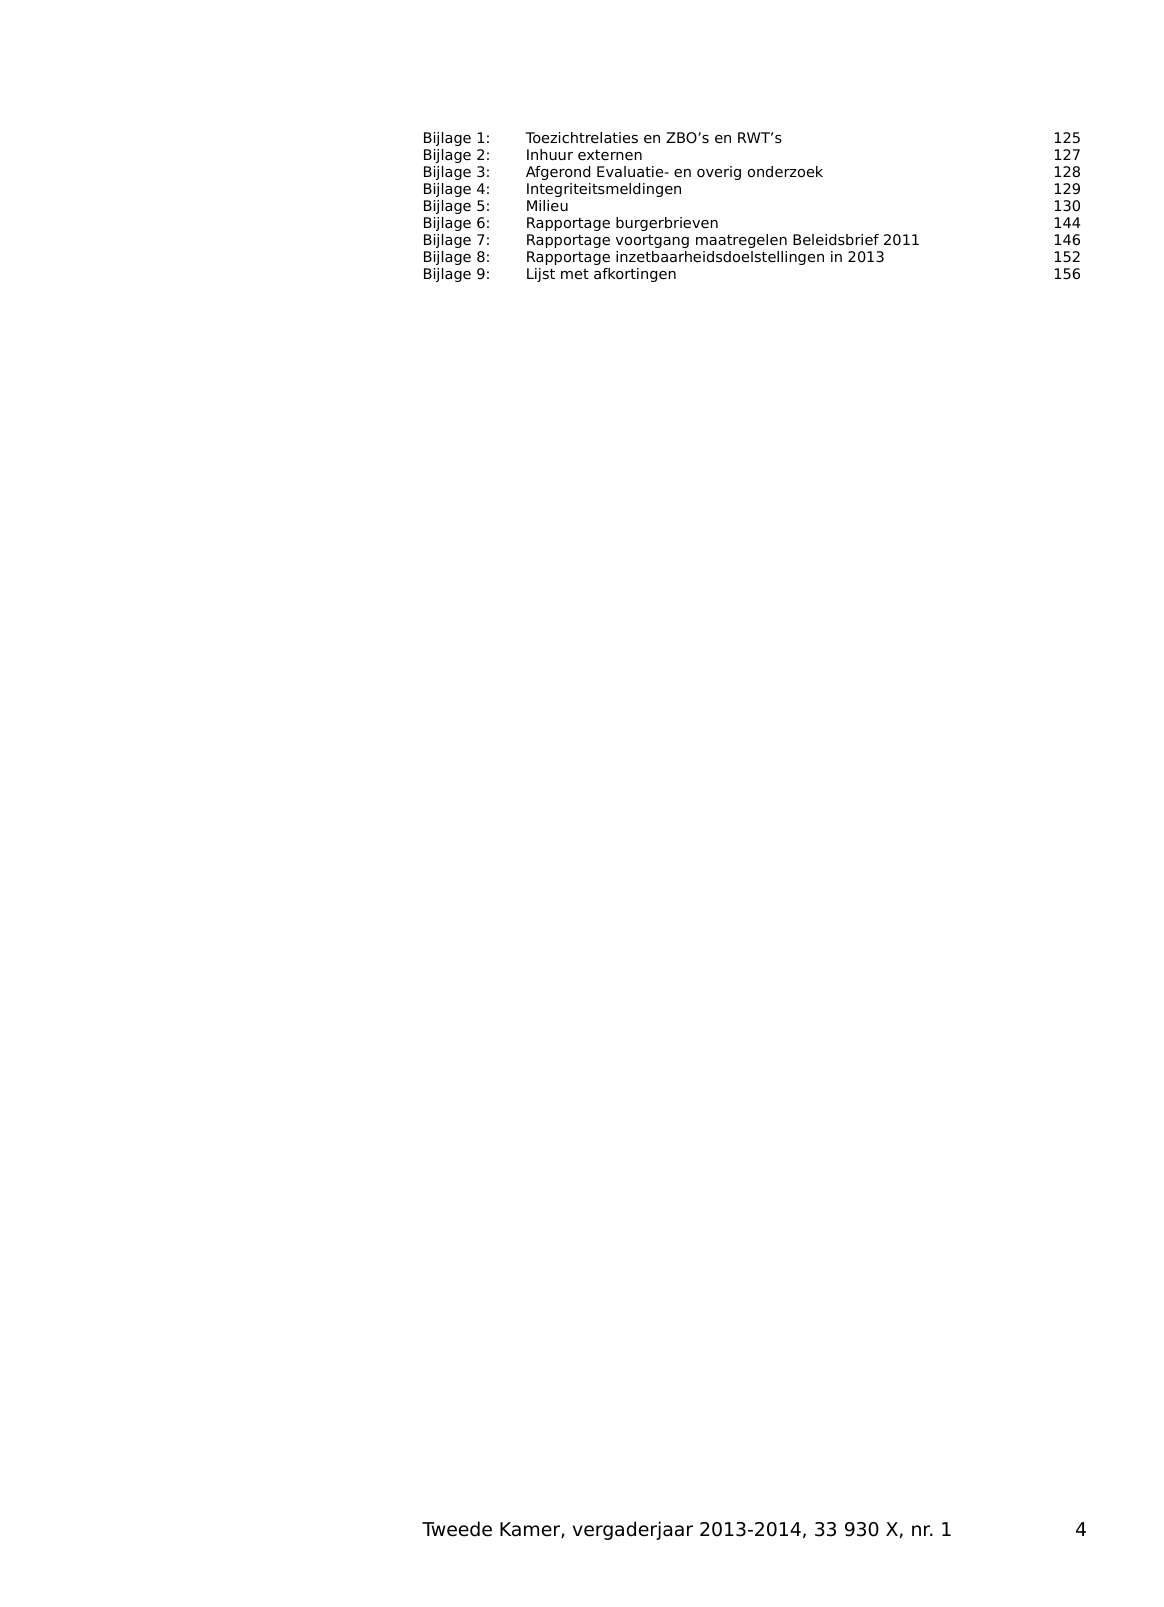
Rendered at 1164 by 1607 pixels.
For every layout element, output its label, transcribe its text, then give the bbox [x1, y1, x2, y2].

table_cell 152 [1013, 249, 1087, 266]
table_cell 128 [1013, 164, 1087, 181]
table_cell Milieu [520, 198, 1013, 215]
table_cell Afgerond Evaluatie- en overig onderzoek [520, 164, 1013, 181]
table_cell 129 [1013, 181, 1087, 198]
table_cell Bijlage 2: [422, 147, 520, 164]
table_cell 146 [1013, 232, 1087, 249]
table_cell Integriteitsmeldingen [520, 181, 1013, 198]
table_cell Inhuur externen [520, 147, 1013, 164]
table_cell 156 [1013, 266, 1087, 283]
table_cell Bijlage 4: [422, 181, 520, 198]
table_cell 127 [1013, 147, 1087, 164]
table_cell Bijlage 6: [422, 215, 520, 232]
table_cell Lijst met afkortingen [520, 266, 1013, 283]
table_cell Rapportage inzetbaarheidsdoelstellingen in 2013 [520, 249, 1013, 266]
table_cell Bijlage 3: [422, 164, 520, 181]
table_cell Bijlage 1: [422, 130, 520, 147]
table_cell Toezichtrelaties en ZBO’s en RWT’s [520, 130, 1013, 147]
table_cell 125 [1013, 130, 1087, 147]
table_cell Bijlage 8: [422, 249, 520, 266]
table_cell Rapportage voortgang maatregelen Beleidsbrief 2011 [520, 232, 1013, 249]
table_cell Bijlage 9: [422, 266, 520, 283]
table_cell Bijlage 7: [422, 232, 520, 249]
table_cell 144 [1013, 215, 1087, 232]
table_cell Bijlage 5: [422, 198, 520, 215]
table_cell Rapportage burgerbrieven [520, 215, 1013, 232]
table_cell 130 [1013, 198, 1087, 215]
